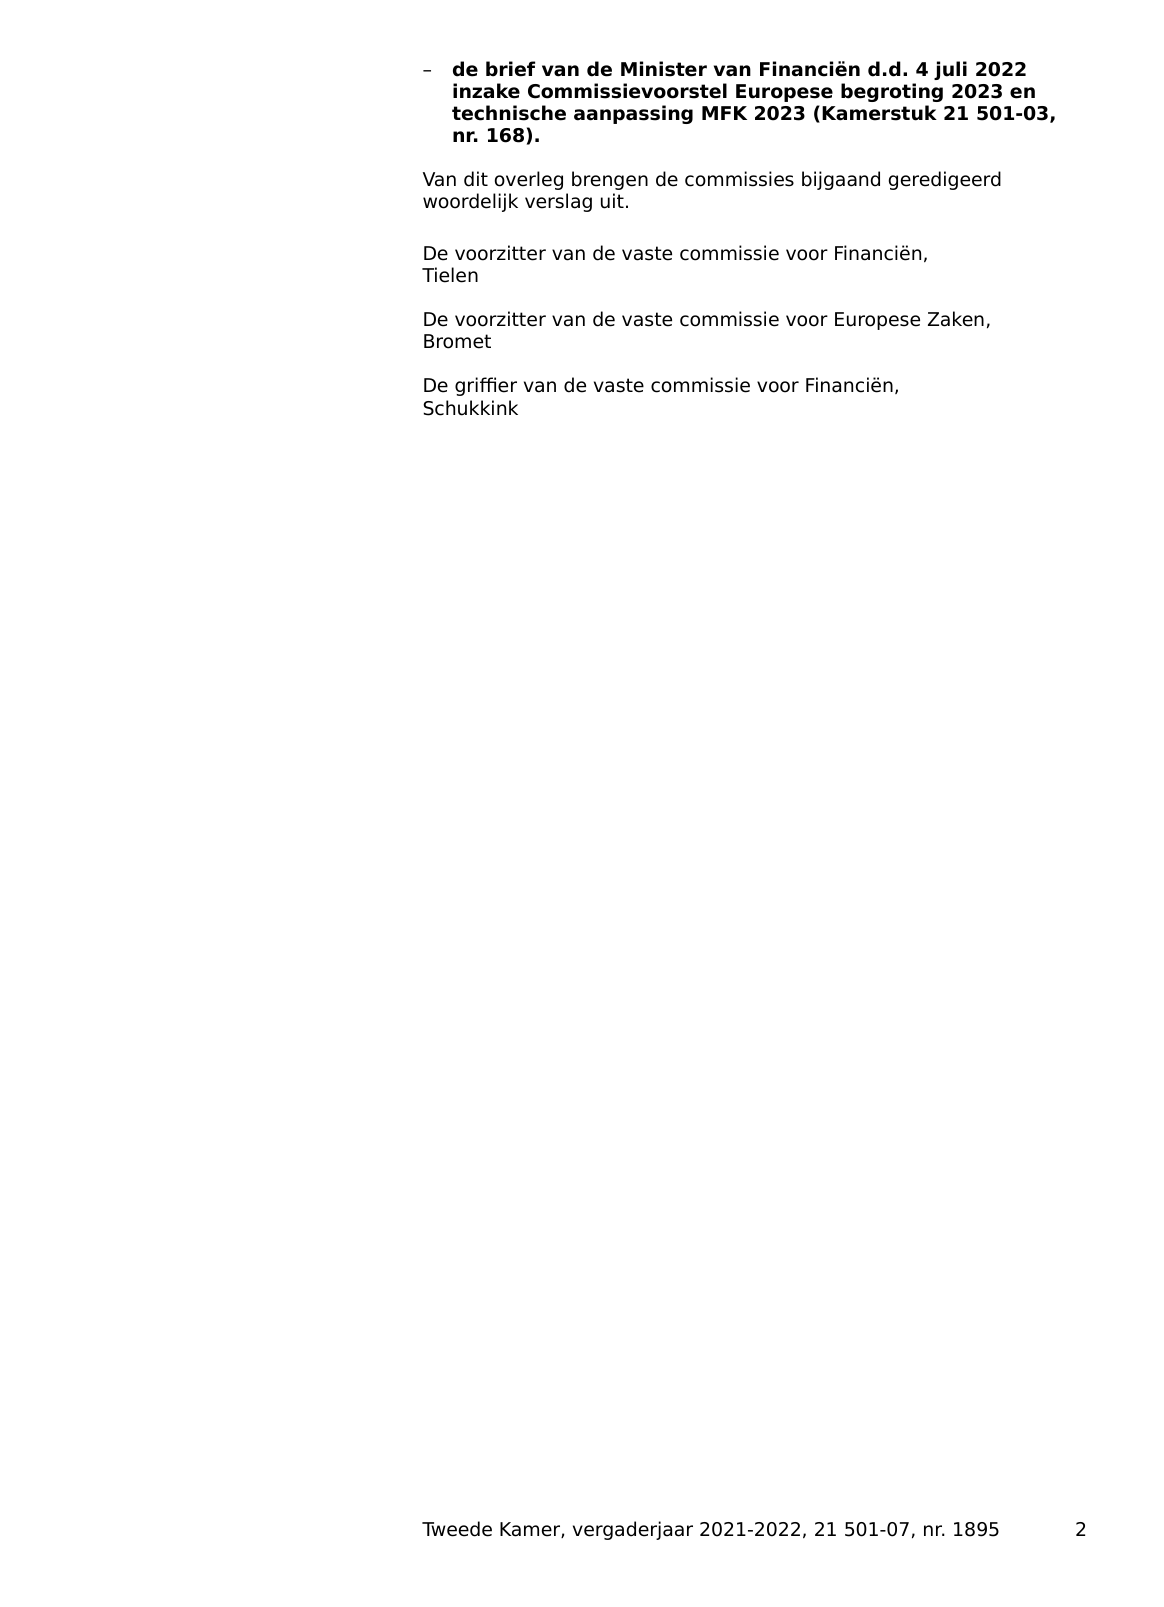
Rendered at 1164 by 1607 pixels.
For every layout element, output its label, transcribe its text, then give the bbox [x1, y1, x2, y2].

text De griffier van de vaste commissie voor Financiën, Schukkink [422, 375, 1087, 419]
text – de brief van de Minister van Financiën d.d. 4 juli 2022 inzake Commissievoorstel Europese begroting 2023 en technische aanpassing MFK 2023 (Kamerstuk 21 501-03, nr. 168). [422, 59, 1087, 147]
text De voorzitter van de vaste commissie voor Financiën, Tielen [422, 243, 1087, 287]
text De voorzitter van de vaste commissie voor Europese Zaken, Bromet [422, 309, 1087, 353]
text Van dit overleg brengen de commissies bijgaand geredigeerd woordelijk verslag uit. [422, 169, 1087, 213]
